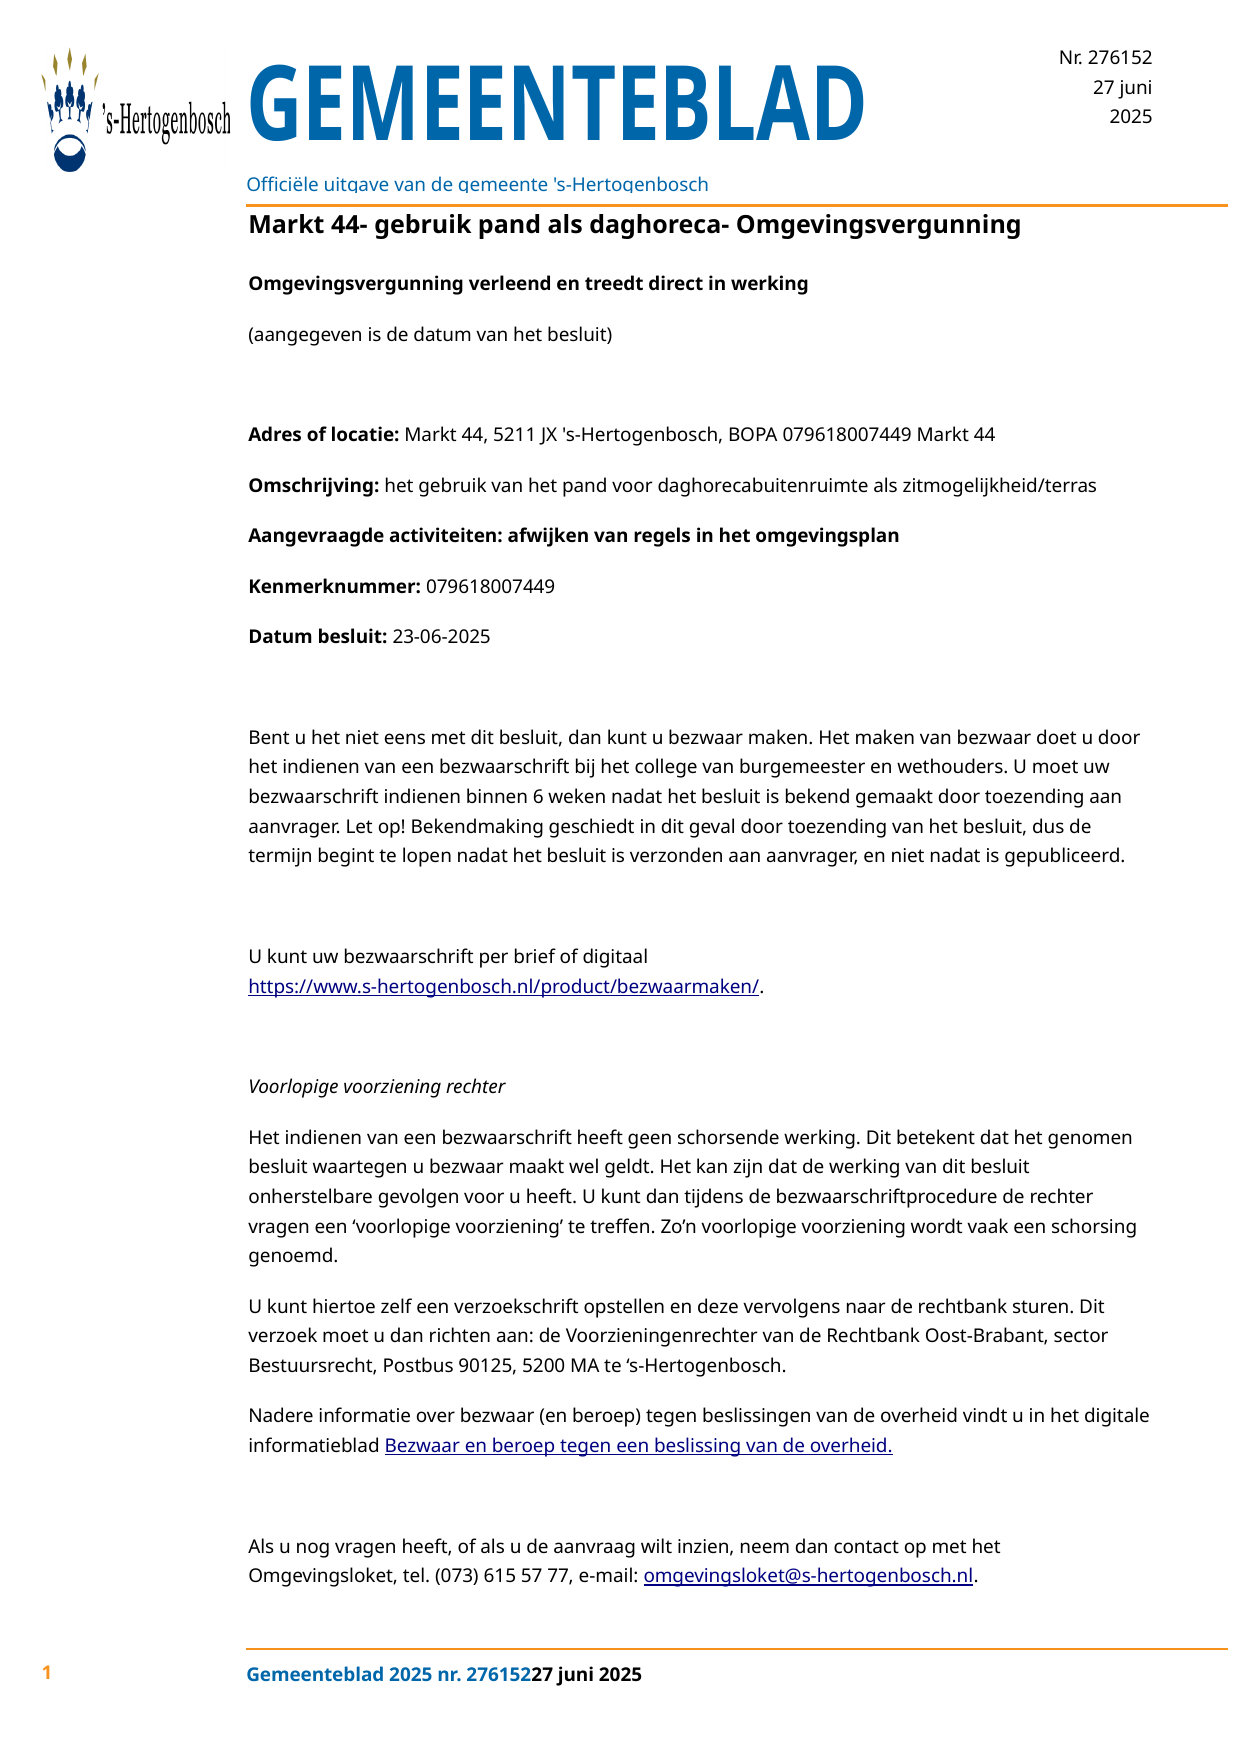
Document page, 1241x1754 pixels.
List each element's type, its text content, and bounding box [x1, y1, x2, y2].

text Kenmerknummer: 079618007449 [248, 573, 1152, 598]
text Bent u het niet eens met dit besluit, dan kunt u bezwaar maken. Het maken van bezwaar doet u door het indienen van een bezwaarschrift bij het college van burgemeester en wethouders. U moet uw bezwaarschrift indienen binnen 6 weken nadat het besluit is bekend gemaakt door toezending aan aanvrager. Let op! Bekendmaking geschiedt in dit geval door toezending van het besluit, dus de termijn begint te lopen nadat het besluit is verzonden aan aanvrager, en niet nadat is gepubliceerd. [248, 724, 1152, 868]
text Adres of locatie: Markt 44, 5211 JX 's-Hertogenbosch, BOPA 079618007449 Markt 44 [248, 422, 1152, 447]
text Aangevraagde activiteiten: afwijken van regels in het omgevingsplan [248, 522, 1152, 548]
text Datum besluit: 23-06-2025 [248, 623, 1152, 649]
text Het indienen van een bezwaarschrift heeft geen schorsende werking. Dit betekent dat het genomen besluit waartegen u bezwaar maakt wel geldt. Het kan zijn dat de werking van dit besluit onherstelbare gevolgen voor u heeft. U kunt dan tijdens de bezwaarschriftprocedure de rechter vragen een ‘voorlopige voorziening’ te treffen. Zo’n voorlopige voorziening wordt vaak een schorsing genoemd. [248, 1124, 1152, 1268]
text Nadere informatie over bezwaar (en beroep) tegen beslissingen van de overheid vindt u in het digitale informatieblad Bezwaar en beroep tegen een beslissing van de overheid. [248, 1402, 1152, 1458]
text Als u nog vragen heeft, of als u de aanvraag wilt inzien, neem dan contact op met het Omgevingsloket, tel. (073) 615 57 77, e-mail: omgevingsloket@s-hertogenbosch.nl. [248, 1533, 1152, 1588]
text Omgevingsvergunning verleend en treedt direct in werking [248, 270, 1152, 296]
text U kunt hiertoe zelf een verzoekschrift opstellen en deze vervolgens naar de rechtbank sturen. Dit verzoek moet u dan richten aan: de Voorzieningenrechter van de Rechtbank Oost-Brabant, sector Bestuursrecht, Postbus 90125, 5200 MA te ‘s-Hertogenbosch. [248, 1293, 1152, 1378]
text U kunt uw bezwaarschrift per brief of digitaal https://www.s-hertogenbosch.nl/product/bezwaarmaken/. [248, 943, 1152, 998]
text Omschrijving: het gebruik van het pand voor daghorecabuitenruimte als zitmogelijkheid/terras [248, 472, 1152, 498]
picture [41, 47, 231, 172]
text Voorlopige voorziening rechter [248, 1074, 1152, 1099]
text Markt 44- gebruik pand als daghoreca- Omgevingsvergunning [248, 207, 1152, 241]
text (aangegeven is de datum van het besluit) [248, 321, 1152, 346]
